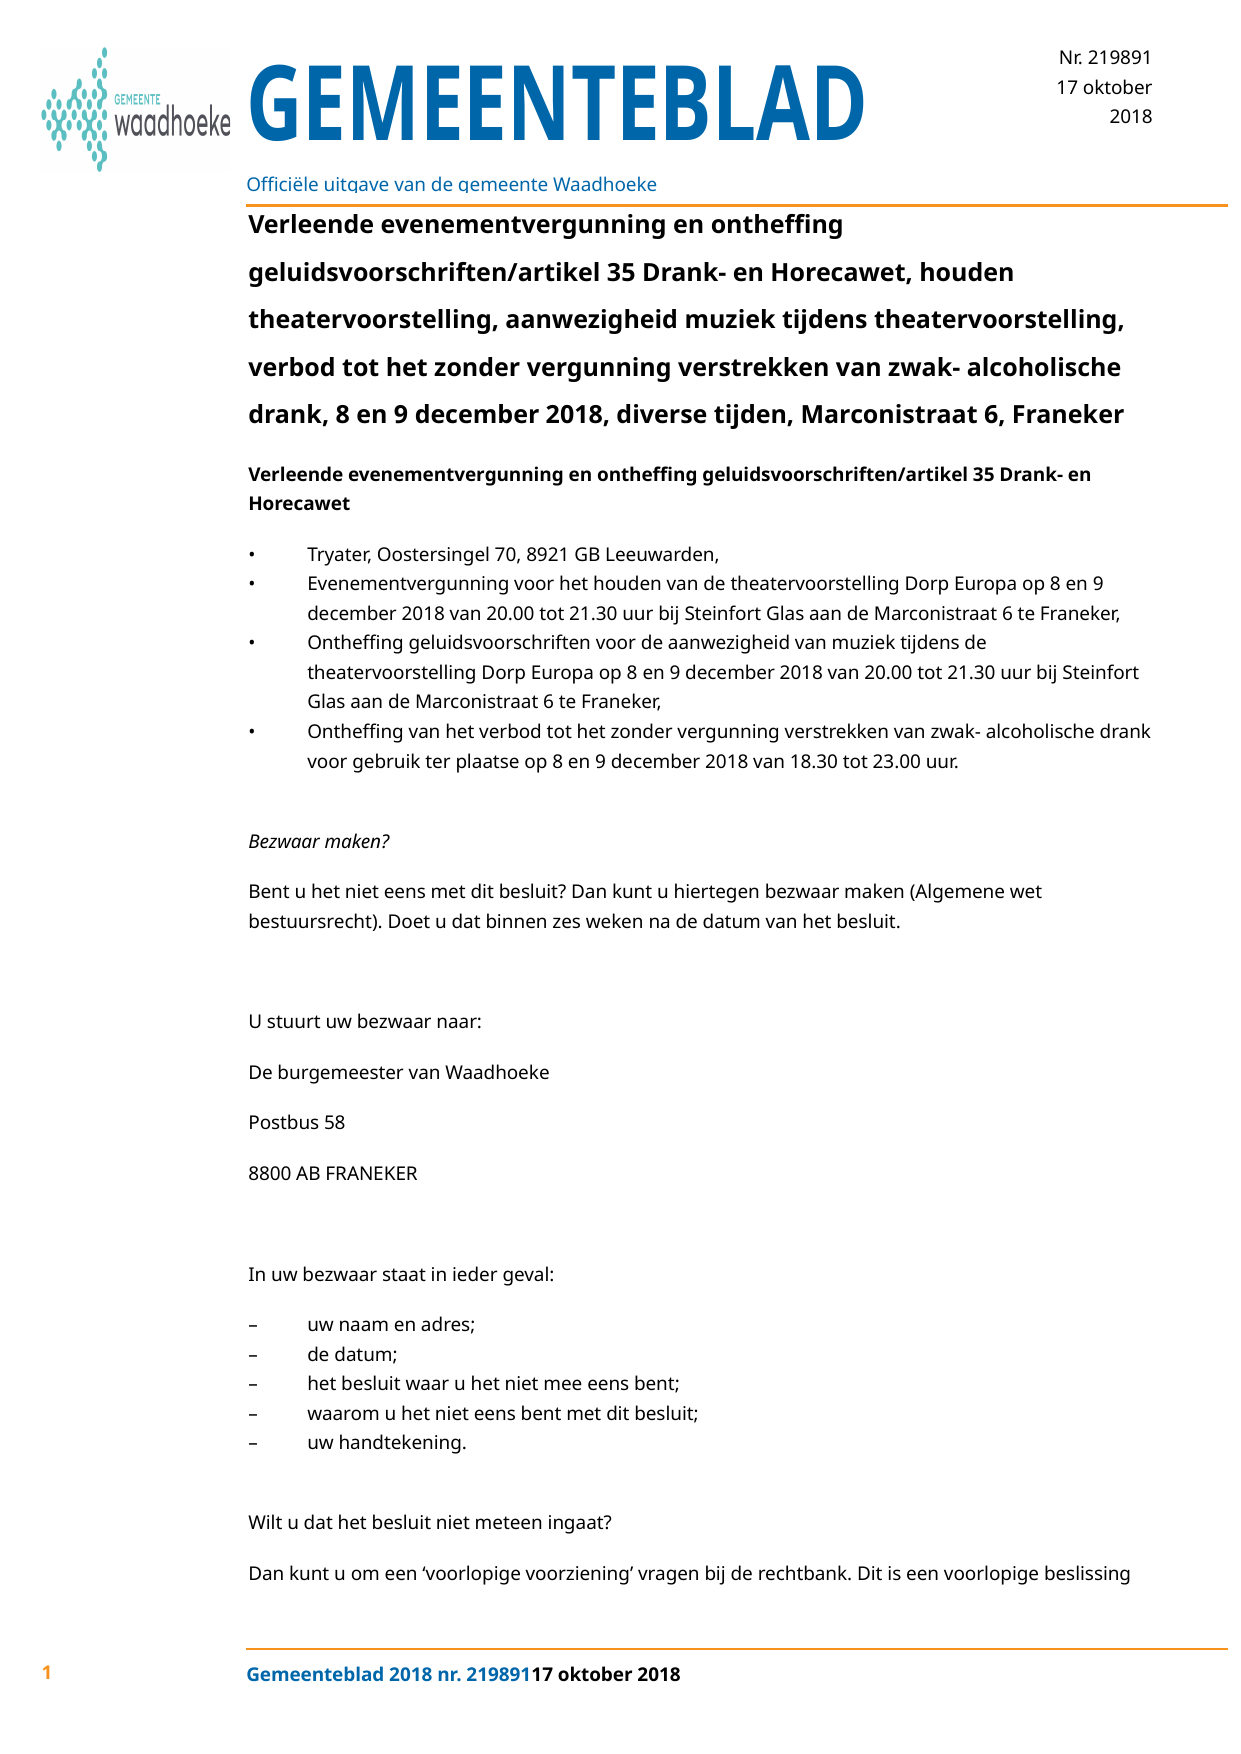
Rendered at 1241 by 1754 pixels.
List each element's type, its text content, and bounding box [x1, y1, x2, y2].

list het besluit waar u het niet mee eens bent; [248, 1370, 1152, 1396]
list uw naam en adres; [248, 1311, 1152, 1337]
text Verleende evenementvergunning en ontheffing geluidsvoorschriften/artikel 35 Drank- en Horecawet, houden theatervoorstelling, aanwezigheid muziek tijdens theatervoorstelling, verbod tot het zonder vergunning verstrekken van zwak- alcoholische drank, 8 en 9 december 2018, diverse tijden, Marconistraat 6, Franeker [248, 207, 1152, 431]
text Bent u het niet eens met dit besluit? Dan kunt u hiertegen bezwaar maken (Algemene wet bestuursrecht). Doet u dat binnen zes weken na de datum van het besluit. [248, 878, 1152, 933]
list Ontheffing van het verbod tot het zonder vergunning verstrekken van zwak- alcoholische drank voor gebruik ter plaatse op 8 en 9 december 2018 van 18.30 tot 23.00 uur. [248, 718, 1152, 773]
list uw handtekening. [248, 1429, 1152, 1455]
text Bezwaar maken? [248, 828, 1152, 853]
text De burgemeester van Waadhoeke [248, 1059, 1152, 1085]
text Dan kunt u om een ‘voorlopige voorziening’ vragen bij de rechtbank. Dit is een voorlopige beslissing [248, 1560, 1152, 1586]
text Verleende evenementvergunning en ontheffing geluidsvoorschriften/artikel 35 Drank- en Horecawet [248, 461, 1152, 516]
text In uw bezwaar staat in ieder geval: [248, 1261, 1152, 1286]
text Wilt u dat het besluit niet meteen ingaat? [248, 1509, 1152, 1535]
text 8800 AB FRANEKER [248, 1160, 1152, 1186]
picture [41, 47, 231, 172]
list Ontheffing geluidsvoorschriften voor de aanwezigheid van muziek tijdens de theatervoorstelling Dorp Europa op 8 en 9 december 2018 van 20.00 tot 21.30 uur bij Steinfort Glas aan de Marconistraat 6 te Franeker, [248, 629, 1152, 714]
text U stuurt uw bezwaar naar: [248, 1009, 1152, 1034]
list Tryater, Oostersingel 70, 8921 GB Leeuwarden, [248, 541, 1152, 566]
list waarom u het niet eens bent met dit besluit; [248, 1400, 1152, 1426]
list de datum; [248, 1341, 1152, 1366]
list Evenementvergunning voor het houden van de theatervoorstelling Dorp Europa op 8 en 9 december 2018 van 20.00 tot 21.30 uur bij Steinfort Glas aan de Marconistraat 6 te Franeker, [248, 570, 1152, 626]
text Postbus 58 [248, 1109, 1152, 1135]
